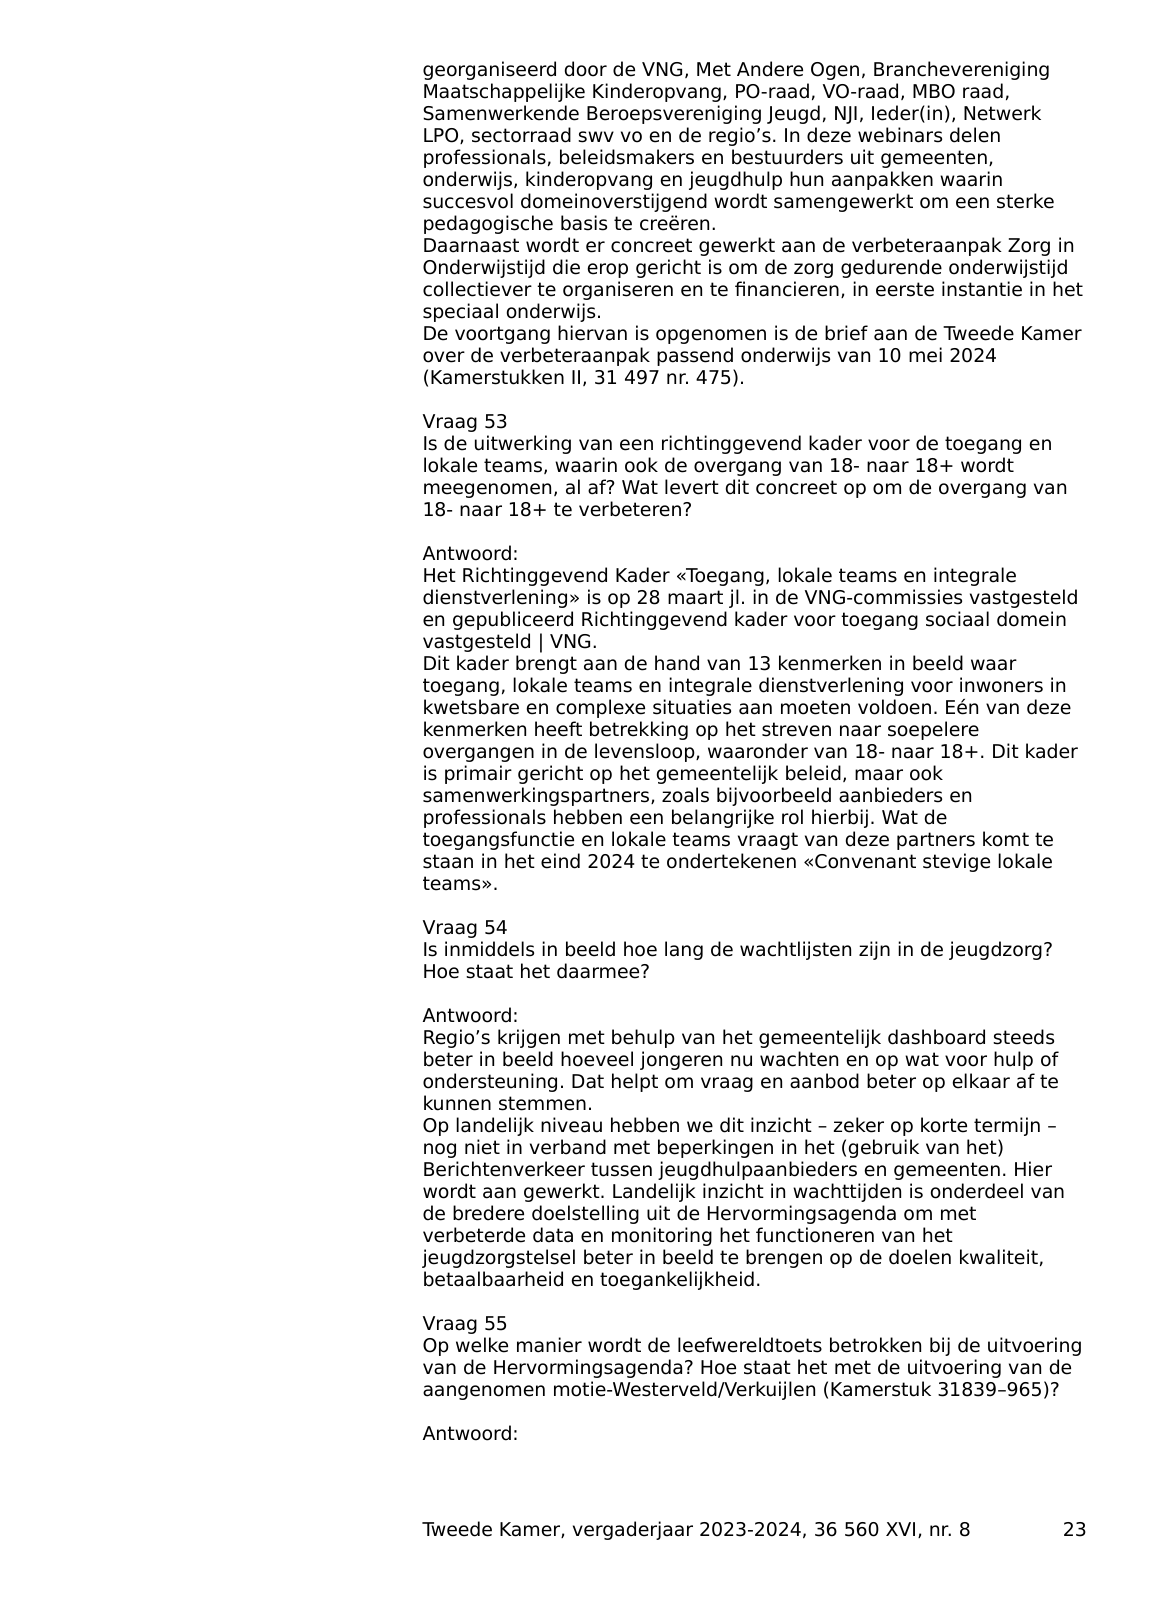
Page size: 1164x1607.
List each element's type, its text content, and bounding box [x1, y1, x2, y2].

text Antwoord: [422, 1005, 1087, 1027]
text Het Richtinggevend Kader «Toegang, lokale teams en integrale dienstverlening» is op 28 maart jl. in de VNG-commissies vastgesteld en gepubliceerd Richtinggevend kader voor toegang sociaal domein vastgesteld | VNG. [422, 565, 1087, 653]
text georganiseerd door de VNG, Met Andere Ogen, Branchevereniging Maatschappelijke Kinderopvang, PO-raad, VO-raad, MBO raad, Samenwerkende Beroepsvereniging Jeugd, NJI, Ieder(in), Netwerk LPO, sectorraad swv vo en de regio’s. In deze webinars delen professionals, beleidsmakers en bestuurders uit gemeenten, onderwijs, kinderopvang en jeugdhulp hun aanpakken waarin succesvol domeinoverstijgend wordt samengewerkt om een sterke pedagogische basis te creëren. [422, 59, 1087, 235]
text Op welke manier wordt de leefwereldtoets betrokken bij de uitvoering van de Hervormingsagenda? Hoe staat het met de uitvoering van de aangenomen motie-Westerveld/Verkuijlen (Kamerstuk 31839–965)? [422, 1335, 1087, 1401]
text Vraag 53 [422, 411, 1087, 433]
text Vraag 54 [422, 917, 1087, 939]
text Antwoord: [422, 543, 1087, 565]
text Antwoord: [422, 1423, 1087, 1445]
text Is inmiddels in beeld hoe lang de wachtlijsten zijn in de jeugdzorg? Hoe staat het daarmee? [422, 939, 1087, 983]
text Vraag 55 [422, 1313, 1087, 1335]
text Is de uitwerking van een richtinggevend kader voor de toegang en lokale teams, waarin ook de overgang van 18- naar 18+ wordt meegenomen, al af? Wat levert dit concreet op om de overgang van 18- naar 18+ te verbeteren? [422, 433, 1087, 521]
text Regio’s krijgen met behulp van het gemeentelijk dashboard steeds beter in beeld hoeveel jongeren nu wachten en op wat voor hulp of ondersteuning. Dat helpt om vraag en aanbod beter op elkaar af te kunnen stemmen. [422, 1027, 1087, 1115]
text Daarnaast wordt er concreet gewerkt aan de verbeteraanpak Zorg in Onderwijstijd die erop gericht is om de zorg gedurende onderwijstijd collectiever te organiseren en te financieren, in eerste instantie in het speciaal onderwijs. [422, 235, 1087, 323]
text De voortgang hiervan is opgenomen is de brief aan de Tweede Kamer over de verbeteraanpak passend onderwijs van 10 mei 2024 (Kamerstukken II, 31 497 nr. 475). [422, 323, 1087, 389]
text Op landelijk niveau hebben we dit inzicht – zeker op korte termijn – nog niet in verband met beperkingen in het (gebruik van het) Berichtenverkeer tussen jeugdhulpaanbieders en gemeenten. Hier wordt aan gewerkt. Landelijk inzicht in wachttijden is onderdeel van de bredere doelstelling uit de Hervormingsagenda om met verbeterde data en monitoring het functioneren van het jeugdzorgstelsel beter in beeld te brengen op de doelen kwaliteit, betaalbaarheid en toegankelijkheid. [422, 1115, 1087, 1291]
text Dit kader brengt aan de hand van 13 kenmerken in beeld waar toegang, lokale teams en integrale dienstverlening voor inwoners in kwetsbare en complexe situaties aan moeten voldoen. Eén van deze kenmerken heeft betrekking op het streven naar soepelere overgangen in de levensloop, waaronder van 18- naar 18+. Dit kader is primair gericht op het gemeentelijk beleid, maar ook samenwerkingspartners, zoals bijvoorbeeld aanbieders en professionals hebben een belangrijke rol hierbij. Wat de toegangsfunctie en lokale teams vraagt van deze partners komt te staan in het eind 2024 te ondertekenen «Convenant stevige lokale teams». [422, 653, 1087, 895]
